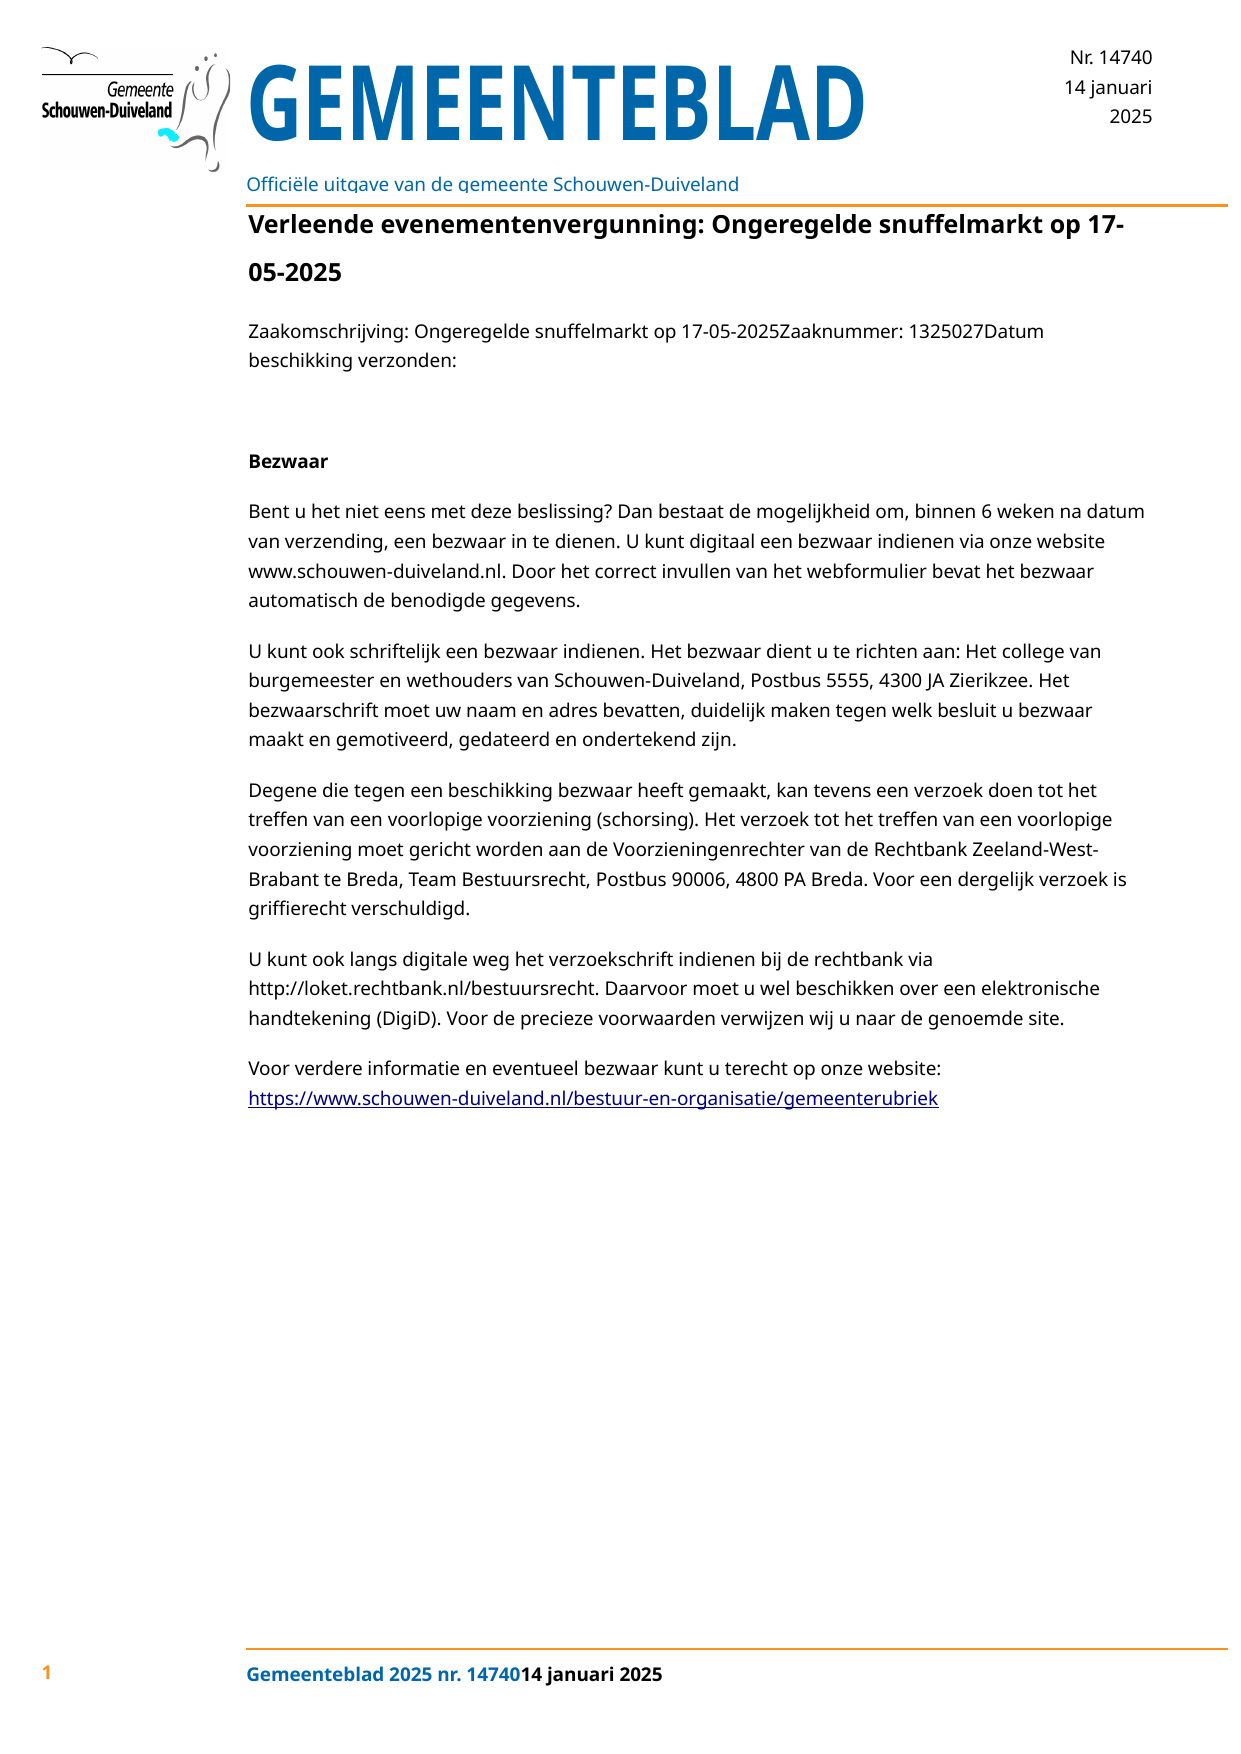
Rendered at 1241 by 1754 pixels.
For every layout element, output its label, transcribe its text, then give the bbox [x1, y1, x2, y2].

text Voor verdere informatie en eventueel bezwaar kunt u terecht op onze website: https://www.schouwen-duiveland.nl/bestuur-en-organisatie/gemeenterubriek [248, 1055, 1152, 1111]
text Degene die tegen een beschikking bezwaar heeft gemaakt, kan tevens een verzoek doen tot het treffen van een voorlopige voorziening (schorsing). Het verzoek tot het treffen van een voorlopige voorziening moet gericht worden aan de Voorzieningenrechter van de Rechtbank Zeeland-West-Brabant te Breda, Team Bestuursrecht, Postbus 90006, 4800 PA Breda. Voor een dergelijk verzoek is griffierecht verschuldigd. [248, 777, 1152, 921]
text U kunt ook schriftelijk een bezwaar indienen. Het bezwaar dient u te richten aan: Het college van burgemeester en wethouders van Schouwen-Duiveland, Postbus 5555, 4300 JA Zierikzee. Het bezwaarschrift moet uw naam en adres bevatten, duidelijk maken tegen welk besluit u bezwaar maakt en gemotiveerd, gedateerd en ondertekend zijn. [248, 638, 1152, 752]
text Bent u het niet eens met deze beslissing? Dan bestaat de mogelijkheid om, binnen 6 weken na datum van verzending, een bezwaar in te dienen. U kunt digitaal een bezwaar indienen via onze website www.schouwen-duiveland.nl. Door het correct invullen van het webformulier bevat het bezwaar automatisch de benodigde gegevens. [248, 499, 1152, 613]
text Zaakomschrijving: Ongeregelde snuffelmarkt op 17-05-2025Zaaknummer: 1325027Datum beschikking verzonden: [248, 318, 1152, 373]
picture [41, 47, 231, 172]
text Bezwaar [248, 448, 1152, 474]
text Verleende evenementenvergunning: Ongeregelde snuffelmarkt op 17-05-2025 [248, 207, 1152, 288]
text U kunt ook langs digitale weg het verzoekschrift indienen bij de rechtbank via http://loket.rechtbank.nl/bestuursrecht. Daarvoor moet u wel beschikken over een elektronische handtekening (DigiD). Voor de precieze voorwaarden verwijzen wij u naar de genoemde site. [248, 946, 1152, 1031]
